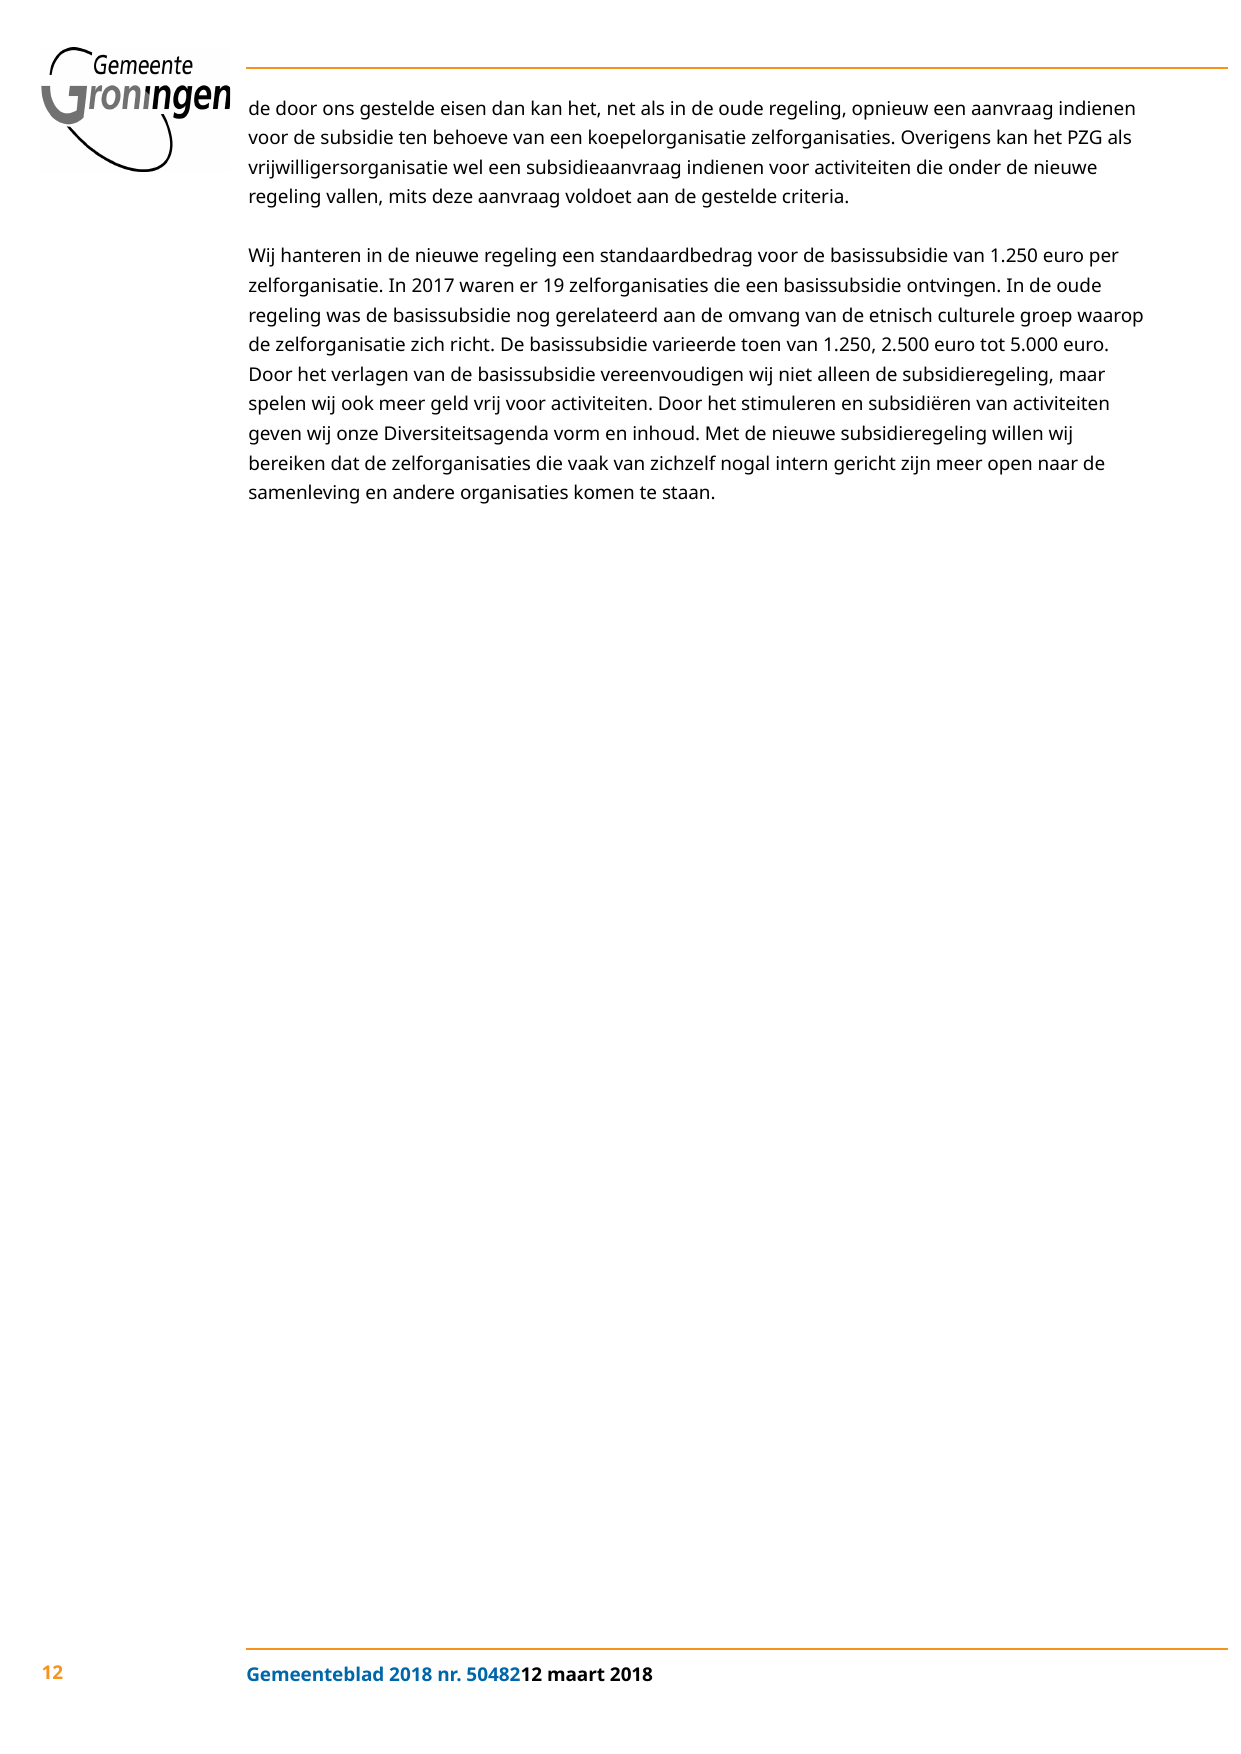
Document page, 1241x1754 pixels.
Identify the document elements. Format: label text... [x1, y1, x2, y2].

text Wij hanteren in de nieuwe regeling een standaardbedrag voor de basissubsidie van 1.250 euro per zelforganisatie. In 2017 waren er 19 zelforganisaties die een basissubsidie ontvingen. In de oude regeling was de basissubsidie nog gerelateerd aan de omvang van de etnisch culturele groep waarop de zelforganisatie zich richt. De basissubsidie varieerde toen van 1.250, 2.500 euro tot 5.000 euro. Door het verlagen van de basissubsidie vereenvoudigen wij niet alleen de subsidieregeling, maar spelen wij ook meer geld vrij voor activiteiten. Door het stimuleren en subsidiëren van activiteiten geven wij onze Diversiteitsagenda vorm en inhoud. Met de nieuwe subsidieregeling willen wij bereiken dat de zelforganisaties die vaak van zichzelf nogal intern gericht zijn meer open naar de samenleving en andere organisaties komen te staan. [248, 243, 1152, 505]
picture [41, 47, 231, 172]
text de door ons gestelde eisen dan kan het, net als in de oude regeling, opnieuw een aanvraag indienen voor de subsidie ten behoeve van een koepelorganisatie zelforganisaties. Overigens kan het PZG als vrijwilligersorganisatie wel een subsidieaanvraag indienen voor activiteiten die onder de nieuwe regeling vallen, mits deze aanvraag voldoet aan de gestelde criteria. [248, 95, 1152, 209]
